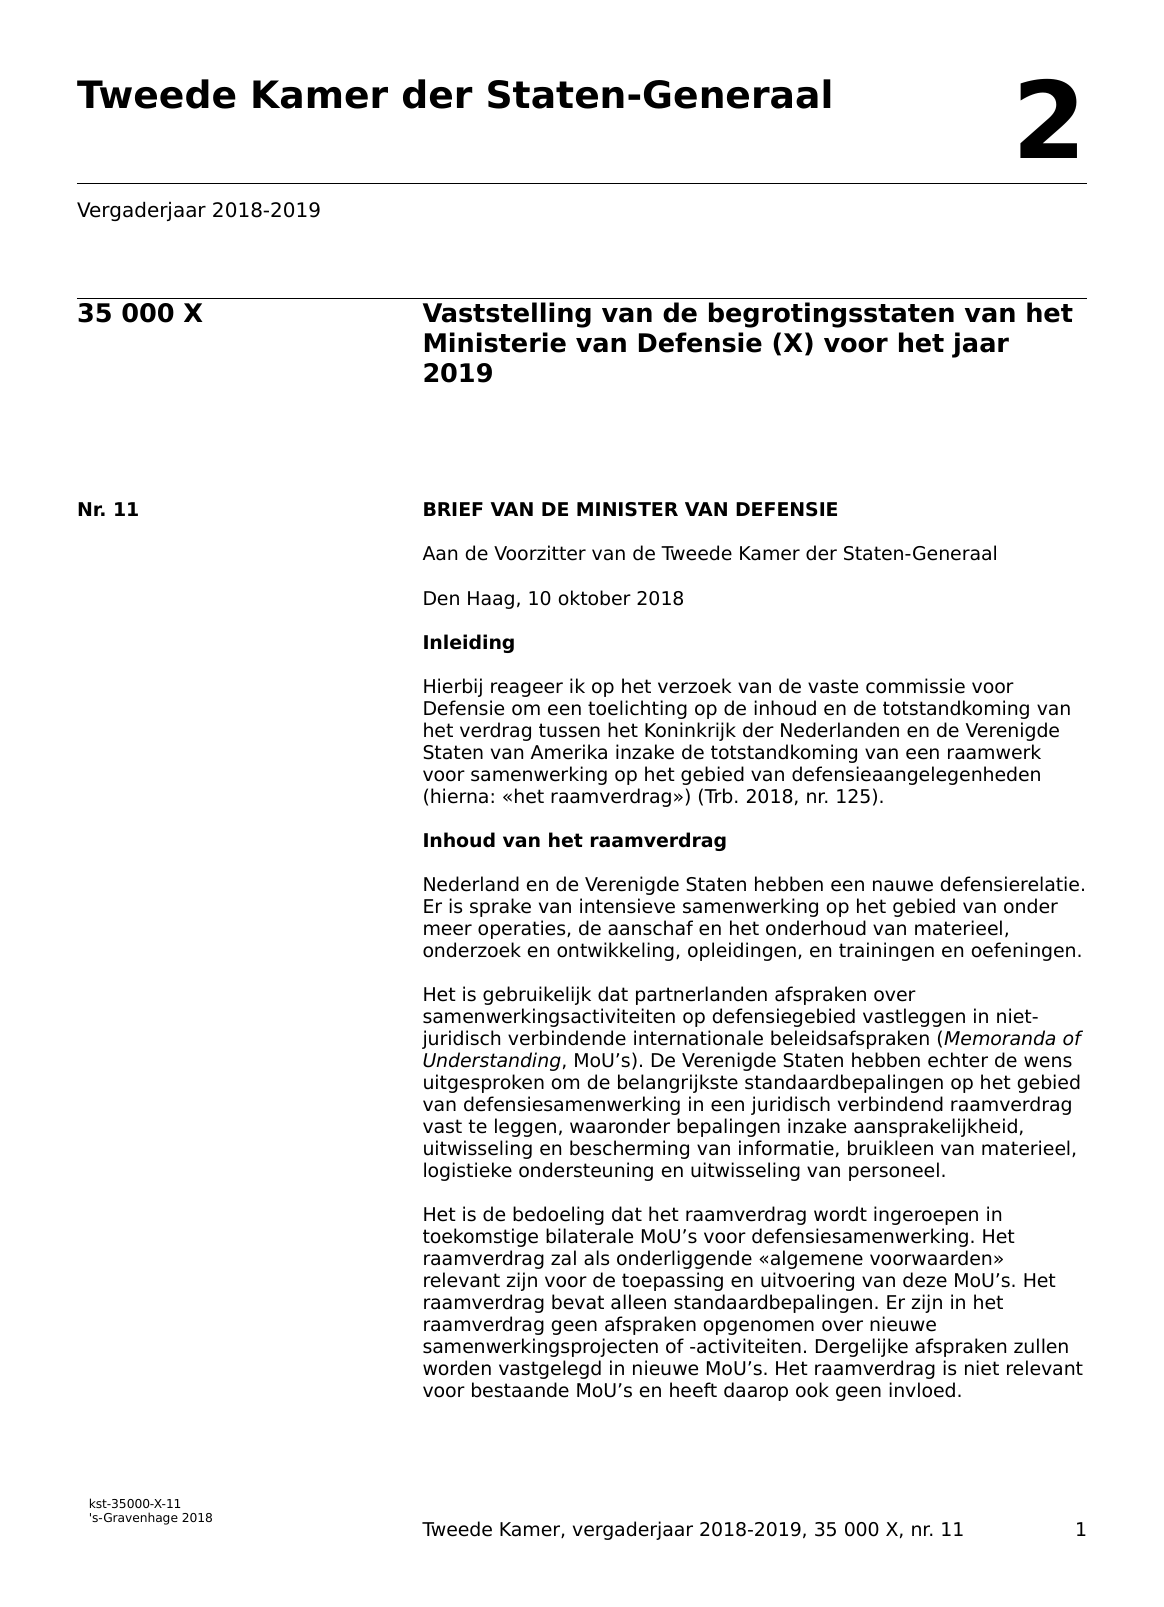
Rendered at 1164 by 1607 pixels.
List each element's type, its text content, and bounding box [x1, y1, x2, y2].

subtitle Nr. 11 BRIEF VAN DE MINISTER VAN DEFENSIE [77, 499, 1087, 521]
text kst-35000-X-11 [88, 1497, 323, 1511]
table_cell Vergaderjaar 2018-2019 [77, 184, 1087, 298]
text Hierbij reageer ik op het verzoek van de vaste commissie voor Defensie om een toelichting op de inhoud en de totstandkoming van het verdrag tussen het Koninkrijk der Nederlanden en de Verenigde Staten van Amerika inzake de totstandkoming van een raamwerk voor samenwerking op het gebied van defensieaangelegenheden (hierna: «het raamverdrag») (Trb. 2018, nr. 125). [422, 676, 1087, 808]
text Aan de Voorzitter van de Tweede Kamer der Staten-Generaal [422, 543, 1087, 565]
text Nederland en de Verenigde Staten hebben een nauwe defensierelatie. Er is sprake van intensieve samenwerking op het gebied van onder meer operaties, de aanschaf en het onderhoud van materieel, onderzoek en ontwikkeling, opleidingen, en trainingen en oefeningen. [422, 874, 1087, 962]
text Het is gebruikelijk dat partnerlanden afspraken over samenwerkingsactiviteiten op defensiegebied vastleggen in niet-juridisch verbindende internationale beleidsafspraken (Memoranda of Understanding, MoU’s). De Verenigde Staten hebben echter de wens uitgesproken om de belangrijkste standaardbepalingen op het gebied van defensiesamenwerking in een juridisch verbindend raamverdrag vast te leggen, waaronder bepalingen inzake aansprakelijkheid, uitwisseling en bescherming van informatie, bruikleen van materieel, logistieke ondersteuning en uitwisseling van personeel. [422, 984, 1087, 1182]
text Het is de bedoeling dat het raamverdrag wordt ingeroepen in toekomstige bilaterale MoU’s voor defensiesamenwerking. Het raamverdrag zal als onderliggende «algemene voorwaarden» relevant zijn voor de toepassing en uitvoering van deze MoU’s. Het raamverdrag bevat alleen standaardbepalingen. Er zijn in het raamverdrag geen afspraken opgenomen over nieuwe samenwerkingsprojecten of -activiteiten. Dergelijke afspraken zullen worden vastgelegd in nieuwe MoU’s. Het raamverdrag is niet relevant voor bestaande MoU’s en heeft daarop ook geen invloed. [422, 1204, 1087, 1402]
subtitle Inhoud van het raamverdrag [422, 830, 1087, 852]
table_header 2 [886, 59, 1087, 183]
text 's-Gravenhage 2018 [88, 1511, 323, 1525]
text Den Haag, 10 oktober 2018 [422, 587, 1087, 609]
subtitle 35 000 X Vaststelling van de begrotingsstaten van het Ministerie van Defensie (X) voor het jaar 2019 [77, 299, 1087, 388]
subtitle Inleiding [422, 632, 1087, 653]
table_header Tweede Kamer der Staten-Generaal [77, 59, 886, 183]
